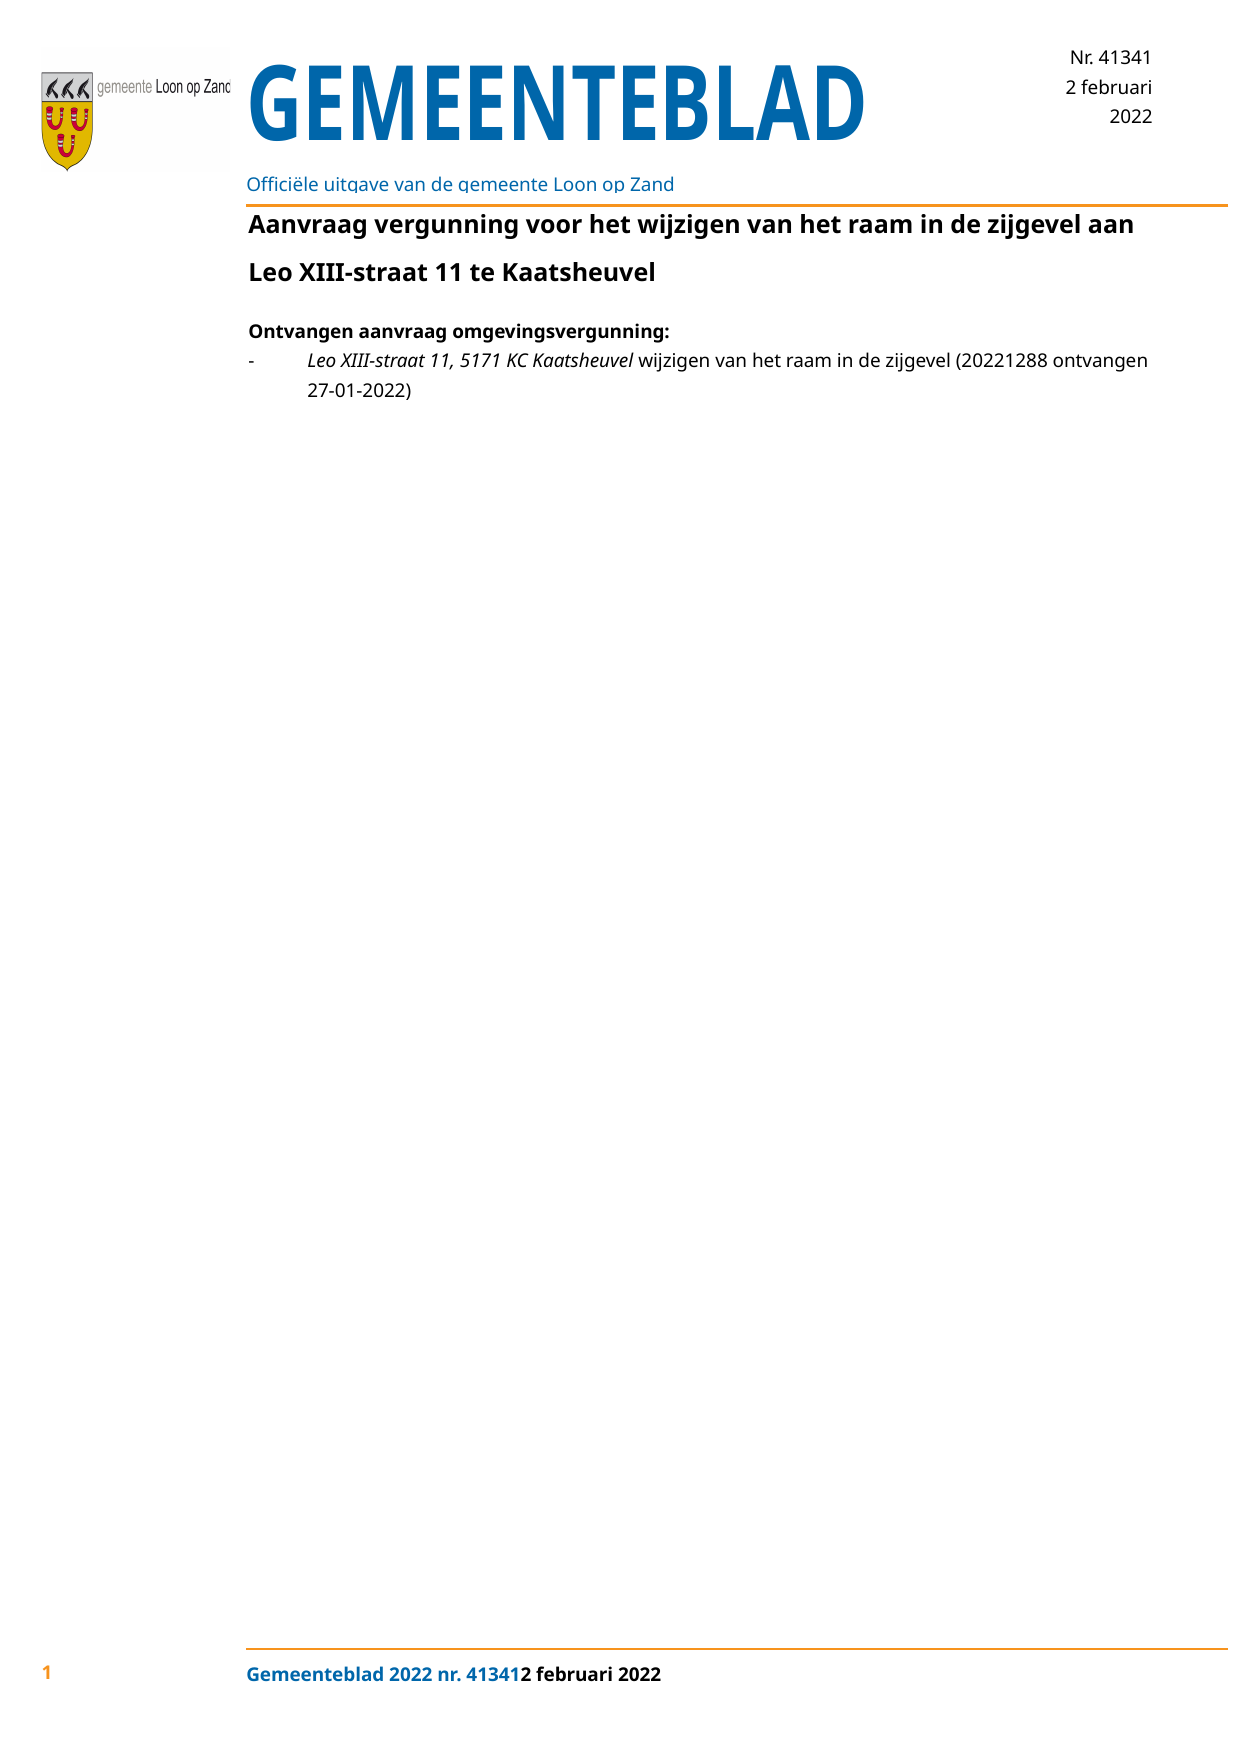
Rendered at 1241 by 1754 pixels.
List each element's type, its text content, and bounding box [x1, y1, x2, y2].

text Ontvangen aanvraag omgevingsvergunning: [248, 318, 1152, 344]
list Leo XIII-straat 11, 5171 KC Kaatsheuvel wijzigen van het raam in de zijgevel (20221288 ontvangen 27-01-2022) [248, 347, 1152, 403]
text Aanvraag vergunning voor het wijzigen van het raam in de zijgevel aan Leo XIII-straat 11 te Kaatsheuvel [248, 207, 1152, 288]
picture [41, 47, 231, 172]
